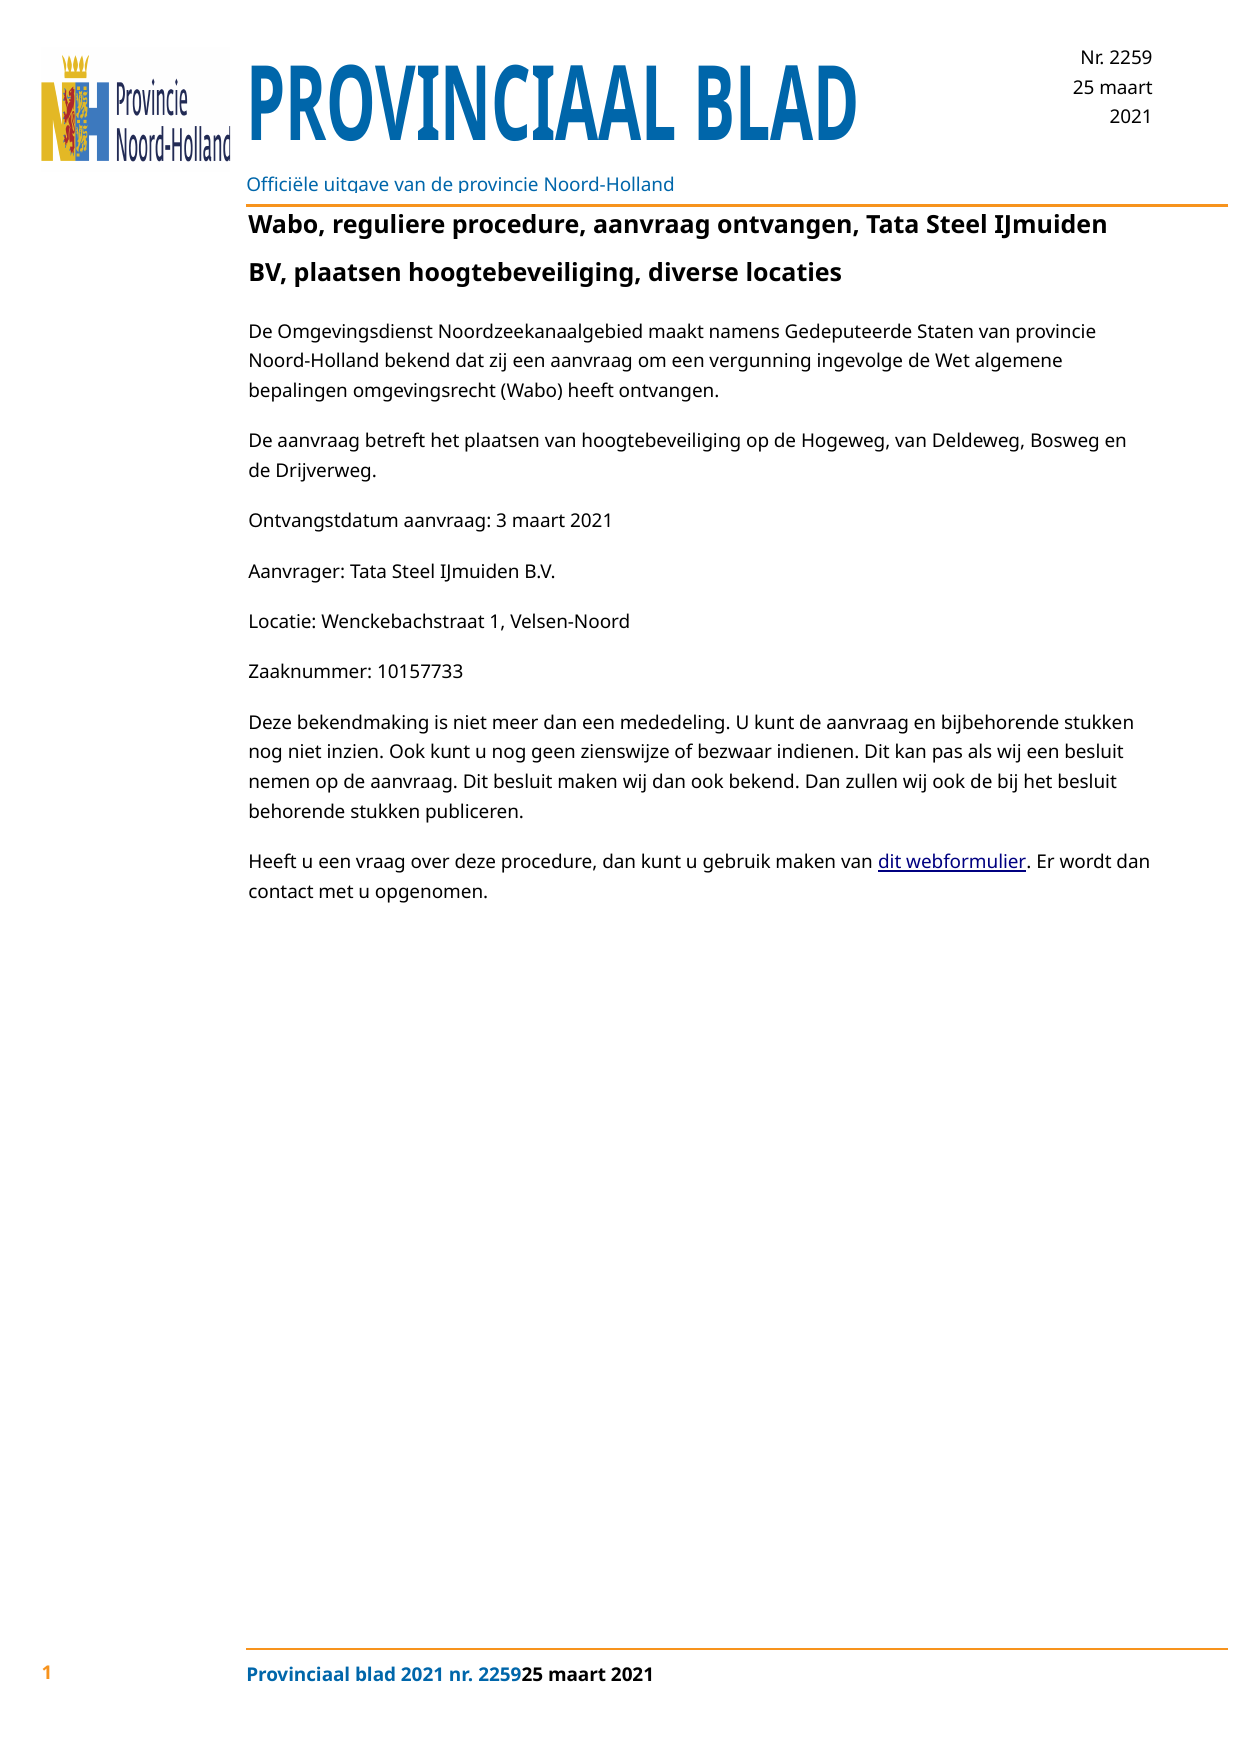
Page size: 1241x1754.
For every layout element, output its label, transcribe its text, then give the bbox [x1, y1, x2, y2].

text De aanvraag betreft het plaatsen van hoogtebeveiliging op de Hogeweg, van Deldeweg, Bosweg en de Drijverweg. [248, 427, 1152, 483]
text Aanvrager: Tata Steel IJmuiden B.V. [248, 558, 1152, 584]
text Locatie: Wenckebachstraat 1, Velsen-Noord [248, 608, 1152, 634]
text Wabo, reguliere procedure, aanvraag ontvangen, Tata Steel IJmuiden BV, plaatsen hoogtebeveiliging, diverse locaties [248, 207, 1152, 288]
picture [41, 47, 231, 172]
text De Omgevingsdienst Noordzeekanaalgebied maakt namens Gedeputeerde Staten van provincie Noord-Holland bekend dat zij een aanvraag om een vergunning ingevolge de Wet algemene bepalingen omgevingsrecht (Wabo) heeft ontvangen. [248, 318, 1152, 403]
text Deze bekendmaking is niet meer dan een mededeling. U kunt de aanvraag en bijbehorende stukken nog niet inzien. Ook kunt u nog geen zienswijze of bezwaar indienen. Dit kan pas als wij een besluit nemen op de aanvraag. Dit besluit maken wij dan ook bekend. Dan zullen wij ook de bij het besluit behorende stukken publiceren. [248, 709, 1152, 824]
text Heeft u een vraag over deze procedure, dan kunt u gebruik maken van dit webformulier. Er wordt dan contact met u opgenomen. [248, 848, 1152, 904]
text Zaaknummer: 10157733 [248, 659, 1152, 684]
text Ontvangstdatum aanvraag: 3 maart 2021 [248, 507, 1152, 533]
